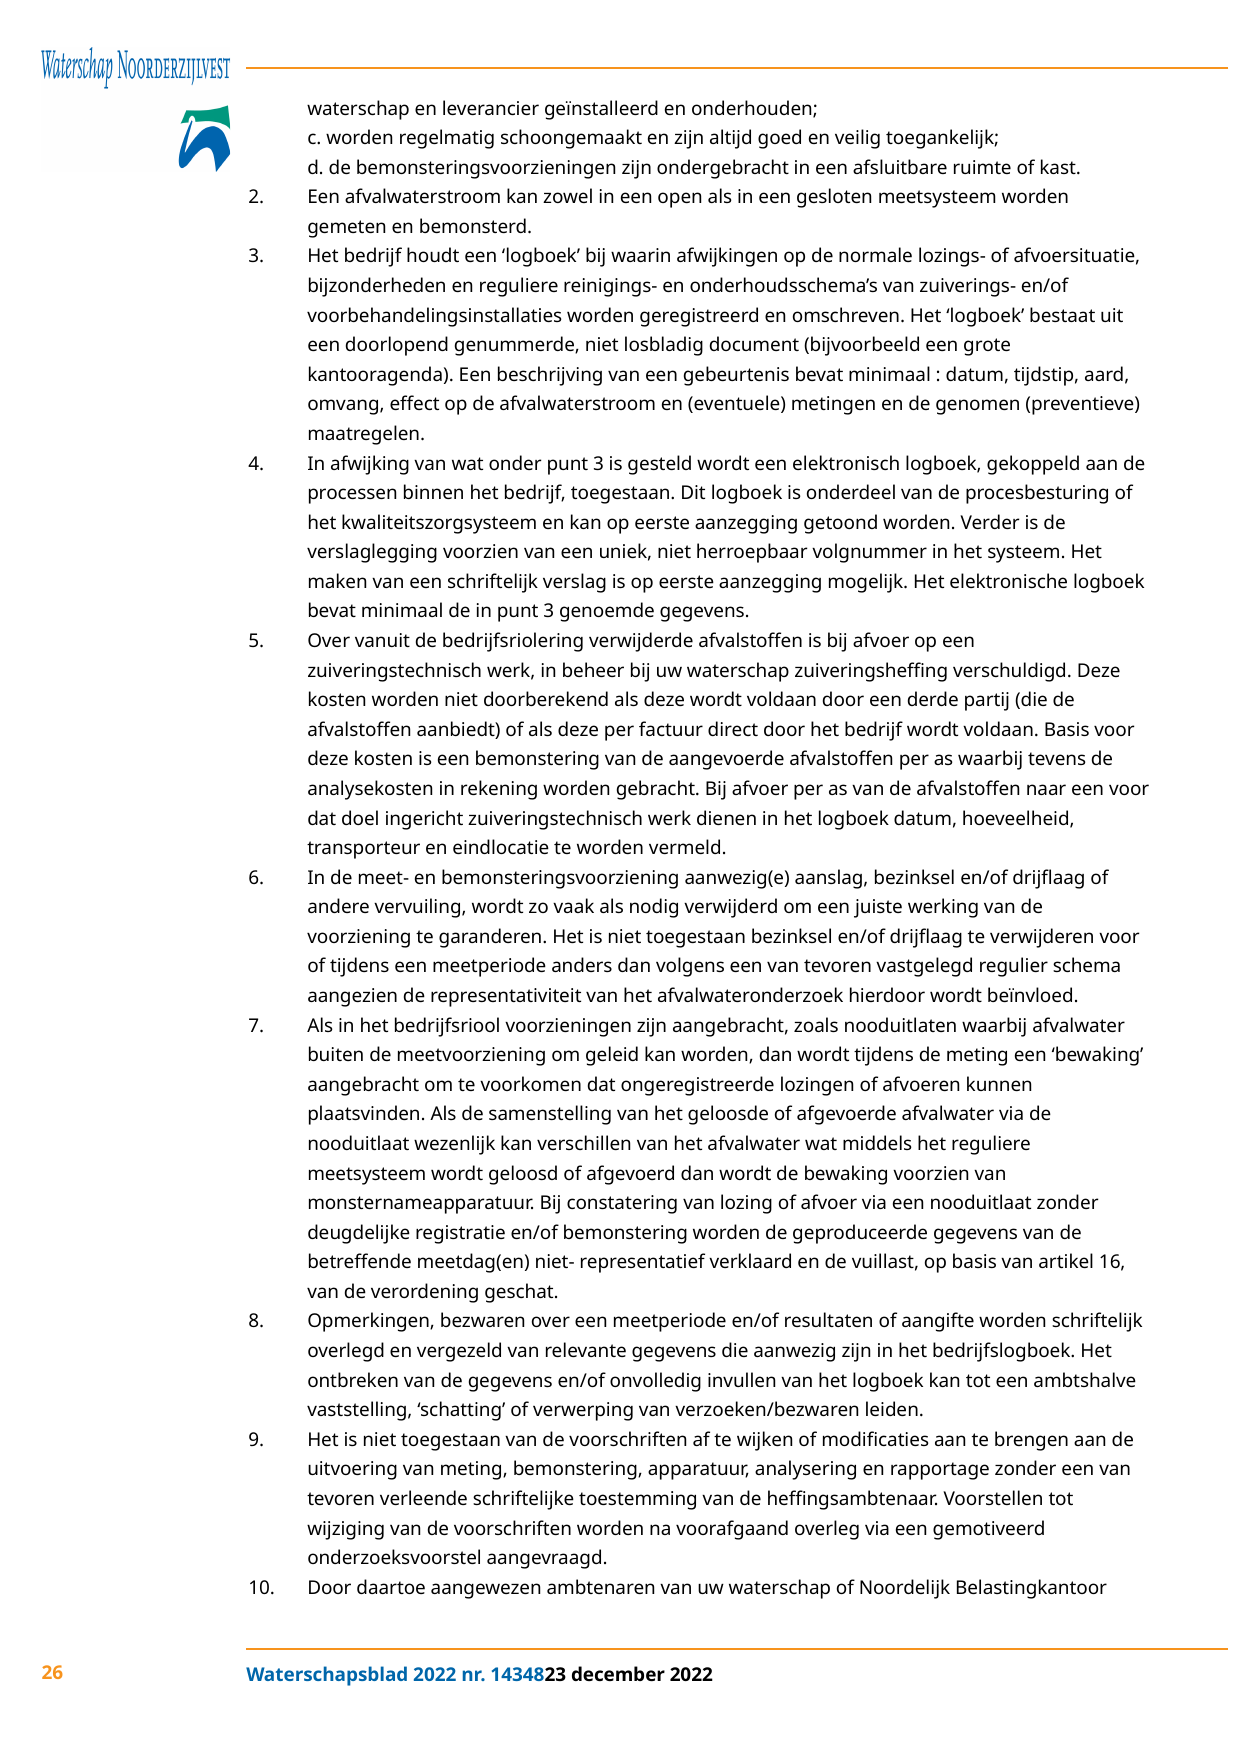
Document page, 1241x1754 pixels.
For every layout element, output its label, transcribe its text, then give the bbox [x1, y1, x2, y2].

list Door daartoe aangewezen ambtenaren van uw waterschap of Noordelijk Belastingkantoor [248, 1574, 1152, 1600]
list Als in het bedrijfsriool voorzieningen zijn aangebracht, zoals nooduitlaten waarbij afvalwater buiten de meetvoorziening om geleid kan worden, dan wordt tijdens de meting een ‘bewaking’ aangebracht om te voorkomen dat ongeregistreerde lozingen of afvoeren kunnen plaatsvinden. Als de samenstelling van het geloosde of afgevoerde afvalwater via de nooduitlaat wezenlijk kan verschillen van het afvalwater wat middels het reguliere meetsysteem wordt geloosd of afgevoerd dan wordt de bewaking voorzien van monsternameapparatuur. Bij constatering van lozing of afvoer via een nooduitlaat zonder deugdelijke registratie en/of bemonstering worden de geproduceerde gegevens van de betreffende meetdag(en) niet- representatief verklaard en de vuillast, op basis van artikel 16, van de verordening geschat. [248, 1012, 1152, 1304]
picture [41, 47, 231, 172]
list In afwijking van wat onder punt 3 is gesteld wordt een elektronisch logboek, gekoppeld aan de processen binnen het bedrijf, toegestaan. Dit logboek is onderdeel van de procesbesturing of het kwaliteitszorgsysteem en kan op eerste aanzegging getoond worden. Verder is de verslaglegging voorzien van een uniek, niet herroepbaar volgnummer in het systeem. Het maken van een schriftelijk verslag is op eerste aanzegging mogelijk. Het elektronische logboek bevat minimaal de in punt 3 genoemde gegevens. [248, 450, 1152, 623]
list c. worden regelmatig schoongemaakt en zijn altijd goed en veilig toegankelijk; [248, 124, 1152, 150]
list In de meet- en bemonsteringsvoorziening aanwezig(e) aanslag, bezinksel en/of drijflaag of andere vervuiling, wordt zo vaak als nodig verwijderd om een juiste werking van de voorziening te garanderen. Het is niet toegestaan bezinksel en/of drijflaag te verwijderen voor of tijdens een meetperiode anders dan volgens een van tevoren vastgelegd regulier schema aangezien de representativiteit van het afvalwateronderzoek hierdoor wordt beïnvloed. [248, 864, 1152, 1008]
list Over vanuit de bedrijfsriolering verwijderde afvalstoffen is bij afvoer op een zuiveringstechnisch werk, in beheer bij uw waterschap zuiveringsheffing verschuldigd. Deze kosten worden niet doorberekend als deze wordt voldaan door een derde partij (die de afvalstoffen aanbiedt) of als deze per factuur direct door het bedrijf wordt voldaan. Basis voor deze kosten is een bemonstering van de aangevoerde afvalstoffen per as waarbij tevens de analysekosten in rekening worden gebracht. Bij afvoer per as van de afvalstoffen naar een voor dat doel ingericht zuiveringstechnisch werk dienen in het logboek datum, hoeveelheid, transporteur en eindlocatie te worden vermeld. [248, 627, 1152, 860]
list waterschap en leverancier geïnstalleerd en onderhouden; [248, 95, 1152, 121]
list Het is niet toegestaan van de voorschriften af te wijken of modificaties aan te brengen aan de uitvoering van meting, bemonstering, apparatuur, analysering en rapportage zonder een van tevoren verleende schriftelijke toestemming van de heffingsambtenaar. Voorstellen tot wijziging van de voorschriften worden na voorafgaand overleg via een gemotiveerd onderzoeksvoorstel aangevraagd. [248, 1426, 1152, 1570]
list Opmerkingen, bezwaren over een meetperiode en/of resultaten of aangifte worden schriftelijk overlegd en vergezeld van relevante gegevens die aanwezig zijn in het bedrijfslogboek. Het ontbreken van de gegevens en/of onvolledig invullen van het logboek kan tot een ambtshalve vaststelling, ‘schatting’ of verwerping van verzoeken/bezwaren leiden. [248, 1308, 1152, 1422]
list Het bedrijf houdt een ‘logboek’ bij waarin afwijkingen op de normale lozings- of afvoersituatie, bijzonderheden en reguliere reinigings- en onderhoudsschema’s van zuiverings- en/of voorbehandelingsinstallaties worden geregistreerd en omschreven. Het ‘logboek’ bestaat uit een doorlopend genummerde, niet losbladig document (bijvoorbeeld een grote kantooragenda). Een beschrijving van een gebeurtenis bevat minimaal : datum, tijdstip, aard, omvang, effect op de afvalwaterstroom en (eventuele) metingen en de genomen (preventieve) maatregelen. [248, 243, 1152, 446]
list Een afvalwaterstroom kan zowel in een open als in een gesloten meetsysteem worden gemeten en bemonsterd. [248, 183, 1152, 239]
list d. de bemonsteringsvoorzieningen zijn ondergebracht in een afsluitbare ruimte of kast. [248, 154, 1152, 180]
